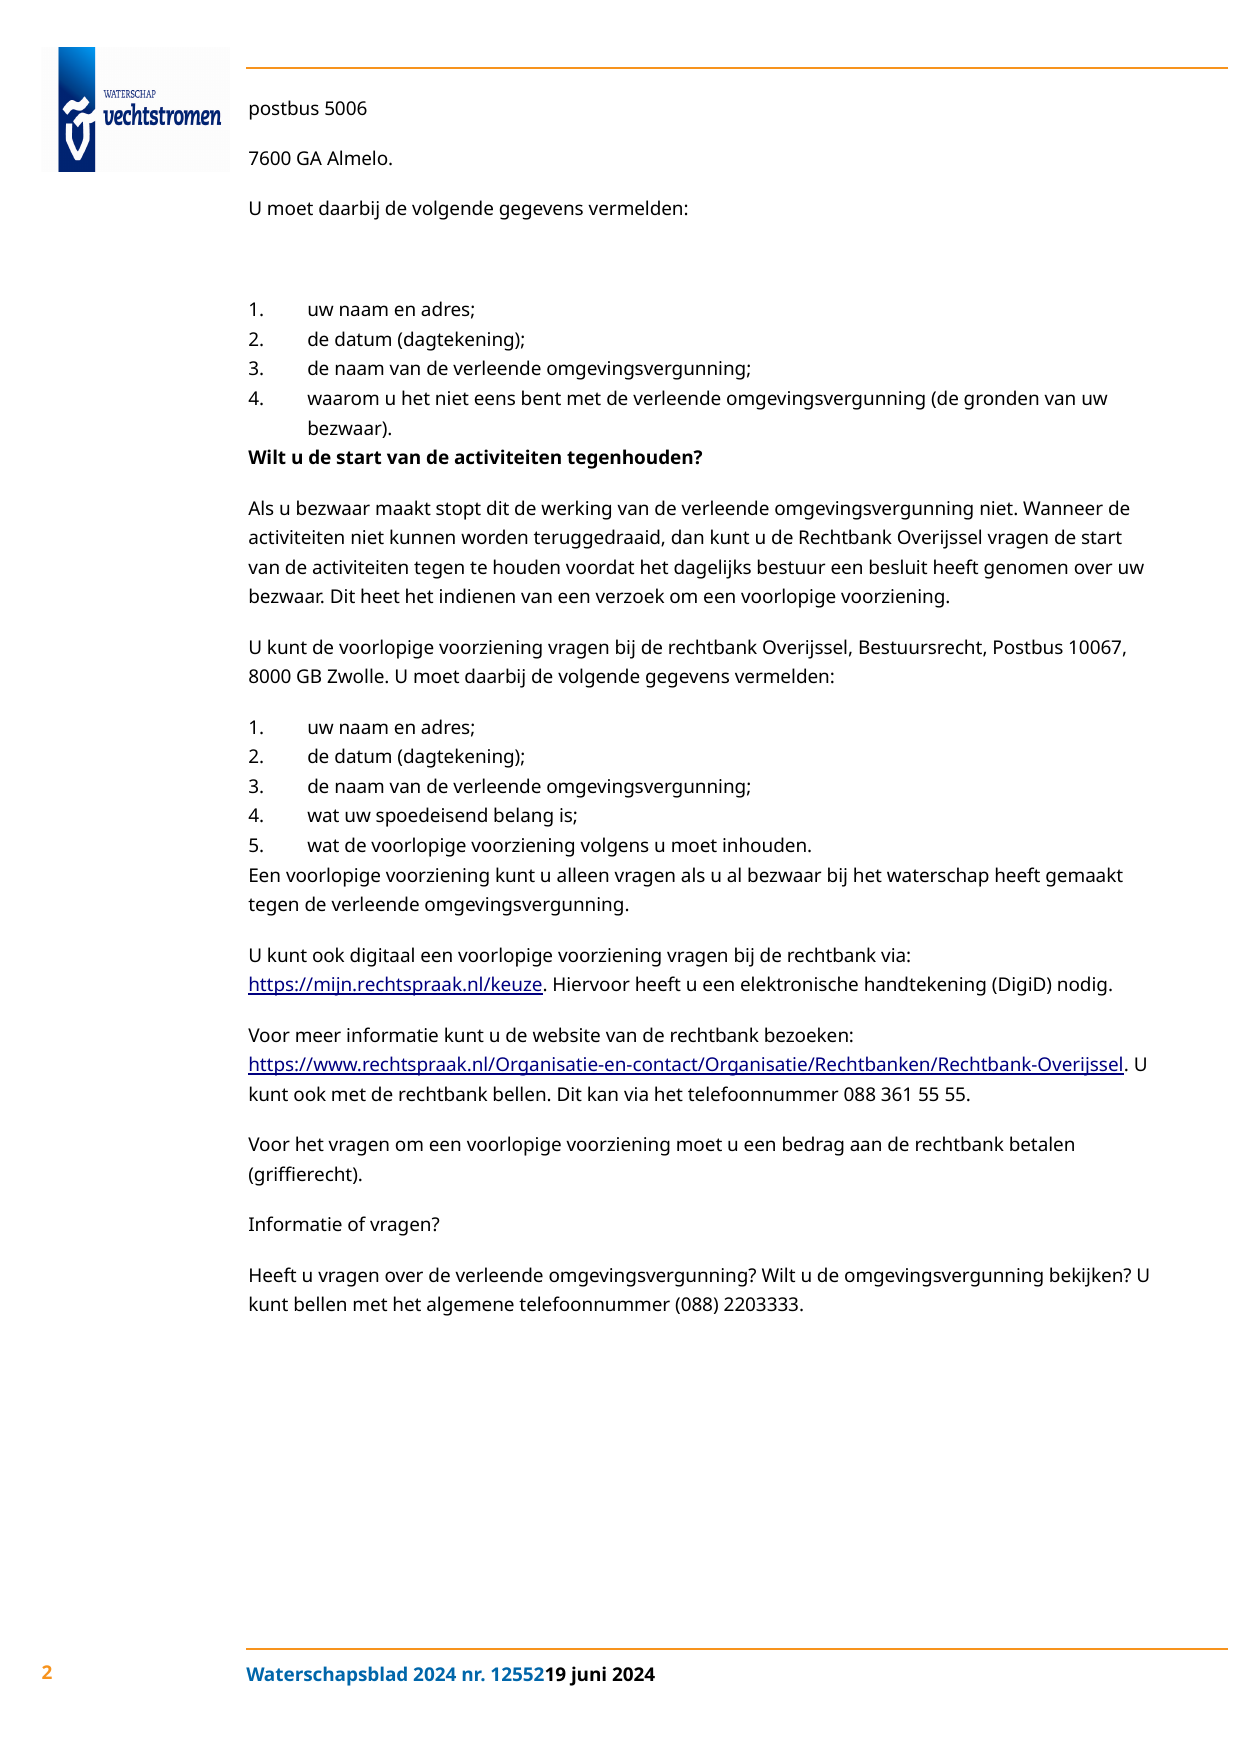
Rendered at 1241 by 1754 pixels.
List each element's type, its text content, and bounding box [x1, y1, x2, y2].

text U kunt de voorlopige voorziening vragen bij de rechtbank Overijssel, Bestuursrecht, Postbus 10067, 8000 GB Zwolle. U moet daarbij de volgende gegevens vermelden: [248, 634, 1152, 689]
text Voor het vragen om een voorlopige voorziening moet u een bedrag aan de rechtbank betalen (griffierecht). [248, 1131, 1152, 1187]
text Voor meer informatie kunt u de website van de rechtbank bezoeken: https://www.rechtspraak.nl/Organisatie-en-contact/Organisatie/Rechtbanken/Rechtbank-Overijssel. U kunt ook met de rechtbank bellen. Dit kan via het telefoonnummer 088 361 55 55. [248, 1022, 1152, 1107]
text Wilt u de start van de activiteiten tegenhouden? [248, 444, 1152, 470]
list uw naam en adres; [248, 714, 1152, 740]
text postbus 5006 [248, 95, 1152, 121]
text U moet daarbij de volgende gegevens vermelden: [248, 196, 1152, 221]
text 7600 GA Almelo. [248, 145, 1152, 171]
list de naam van de verleende omgevingsvergunning; [248, 773, 1152, 799]
text U kunt ook digitaal een voorlopige voorziening vragen bij de rechtbank via: https://mijn.rechtspraak.nl/keuze. Hiervoor heeft u een elektronische handtekening (DigiD) nodig. [248, 942, 1152, 997]
list de naam van de verleende omgevingsvergunning; [248, 356, 1152, 381]
list de datum (dagtekening); [248, 326, 1152, 352]
list wat uw spoedeisend belang is; [248, 803, 1152, 828]
list uw naam en adres; [248, 296, 1152, 322]
list wat de voorlopige voorziening volgens u moet inhouden. [248, 832, 1152, 858]
text Heeft u vragen over de verleende omgevingsvergunning? Wilt u de omgevingsvergunning bekijken? U kunt bellen met het algemene telefoonnummer (088) 2203333. [248, 1262, 1152, 1317]
text Als u bezwaar maakt stopt dit de werking van de verleende omgevingsvergunning niet. Wanneer de activiteiten niet kunnen worden teruggedraaid, dan kunt u de Rechtbank Overijssel vragen de start van de activiteiten tegen te houden voordat het dagelijks bestuur een besluit heeft genomen over uw bezwaar. Dit heet het indienen van een verzoek om een voorlopige voorziening. [248, 495, 1152, 609]
text Een voorlopige voorziening kunt u alleen vragen als u al bezwaar bij het waterschap heeft gemaakt tegen de verleende omgevingsvergunning. [248, 862, 1152, 917]
text Informatie of vragen? [248, 1211, 1152, 1237]
list waarom u het niet eens bent met de verleende omgevingsvergunning (de gronden van uw bezwaar). [248, 385, 1152, 441]
list de datum (dagtekening); [248, 743, 1152, 769]
picture [41, 47, 231, 172]
